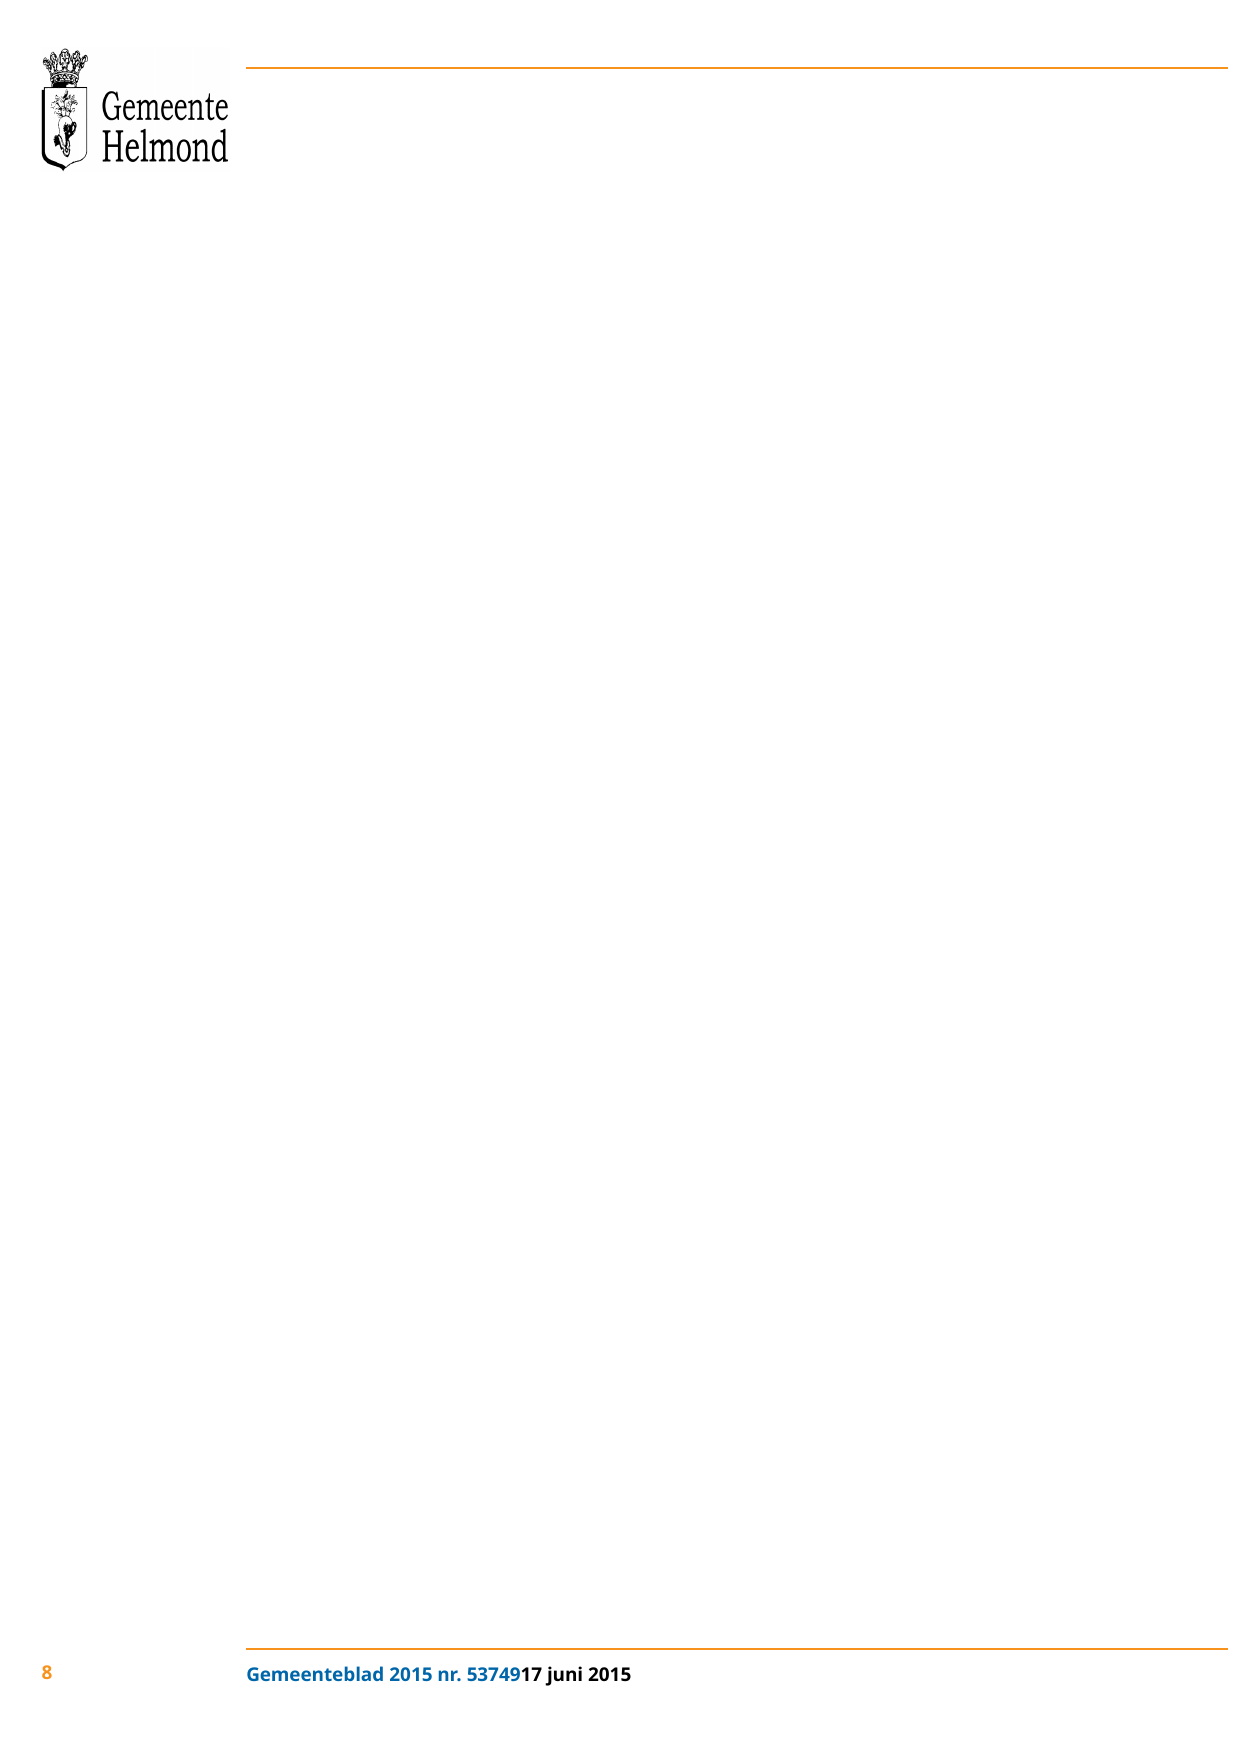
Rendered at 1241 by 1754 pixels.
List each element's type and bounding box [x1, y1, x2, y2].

picture [41, 47, 231, 172]
